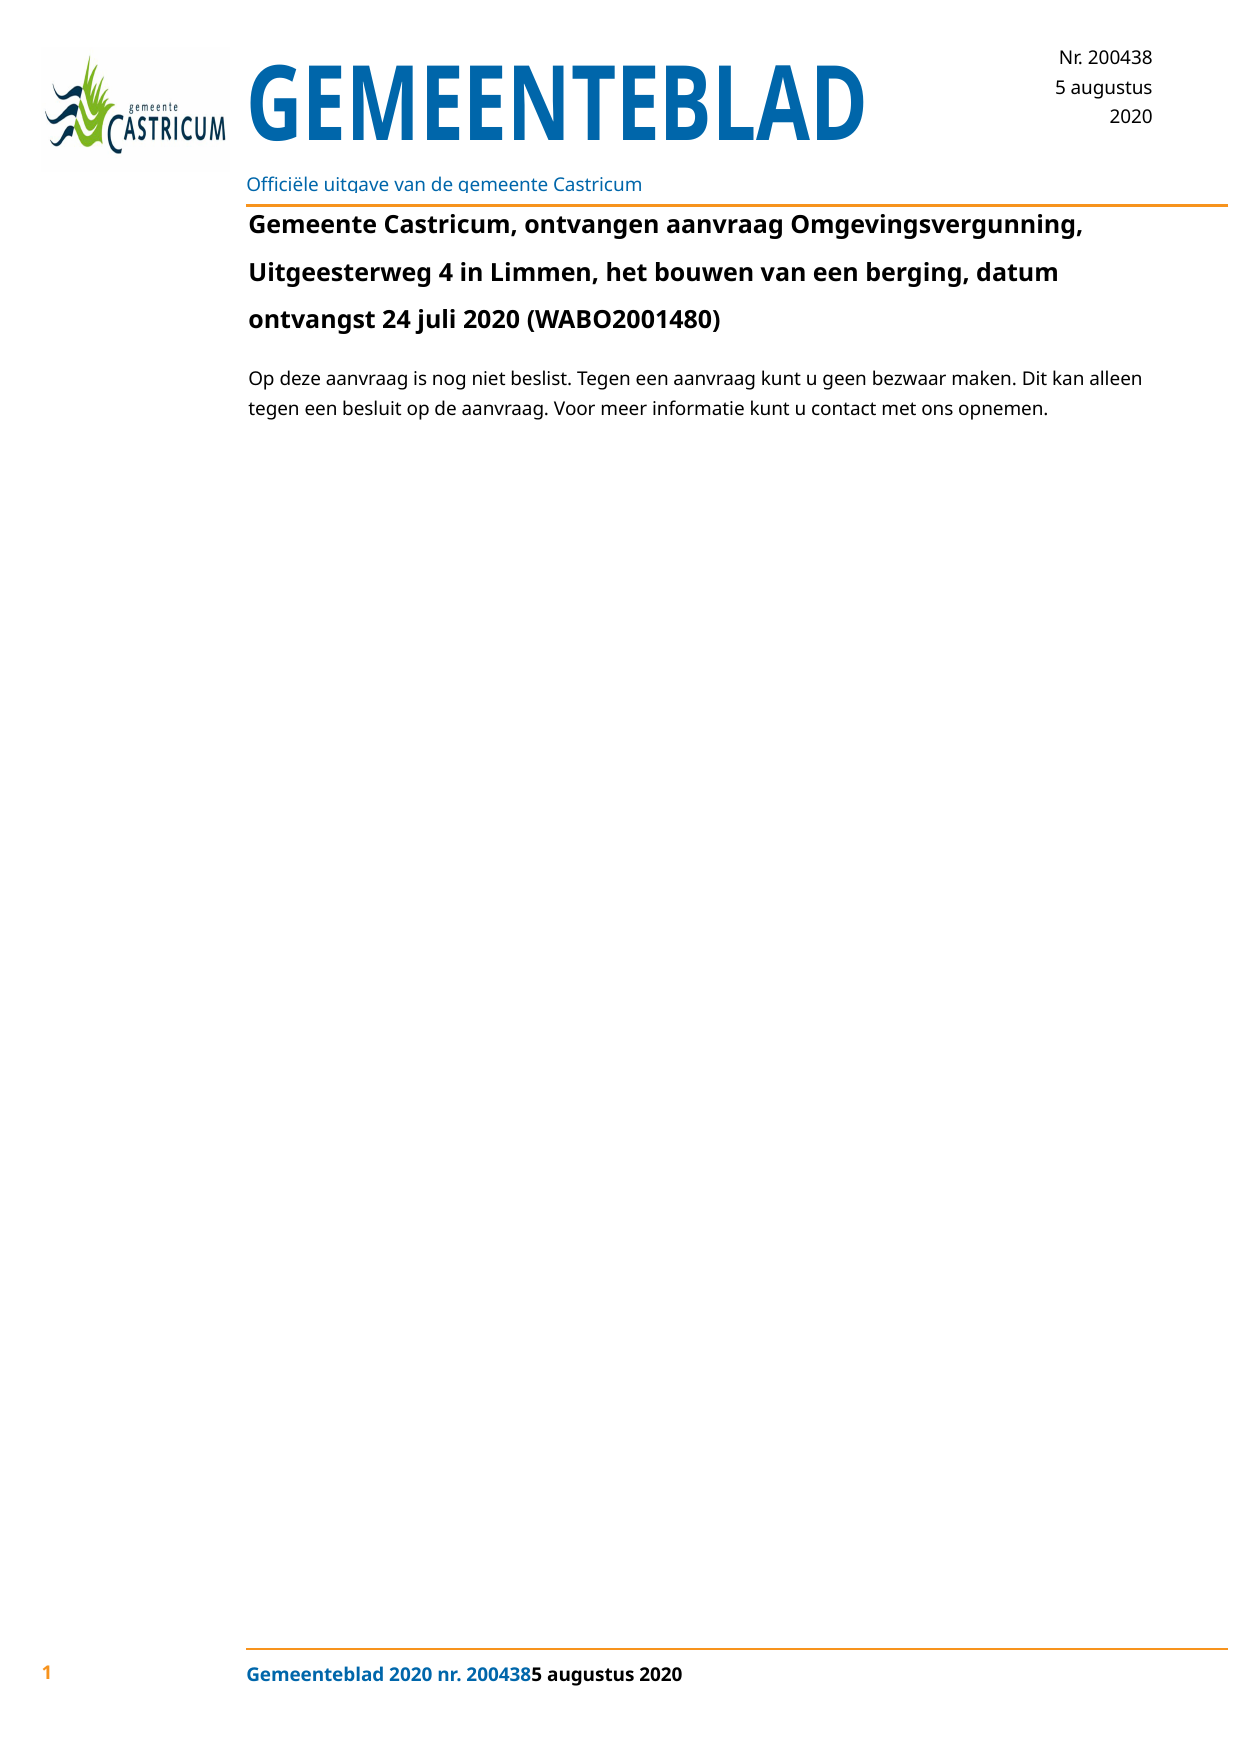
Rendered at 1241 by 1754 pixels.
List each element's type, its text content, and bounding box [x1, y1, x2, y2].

text Op deze aanvraag is nog niet beslist. Tegen een aanvraag kunt u geen bezwaar maken. Dit kan alleen tegen een besluit op de aanvraag. Voor meer informatie kunt u contact met ons opnemen. [248, 366, 1152, 421]
text Gemeente Castricum, ontvangen aanvraag Omgevingsvergunning, Uitgeesterweg 4 in Limmen, het bouwen van een berging, datum ontvangst 24 juli 2020 (WABO2001480) [248, 207, 1152, 336]
picture [41, 47, 231, 172]
